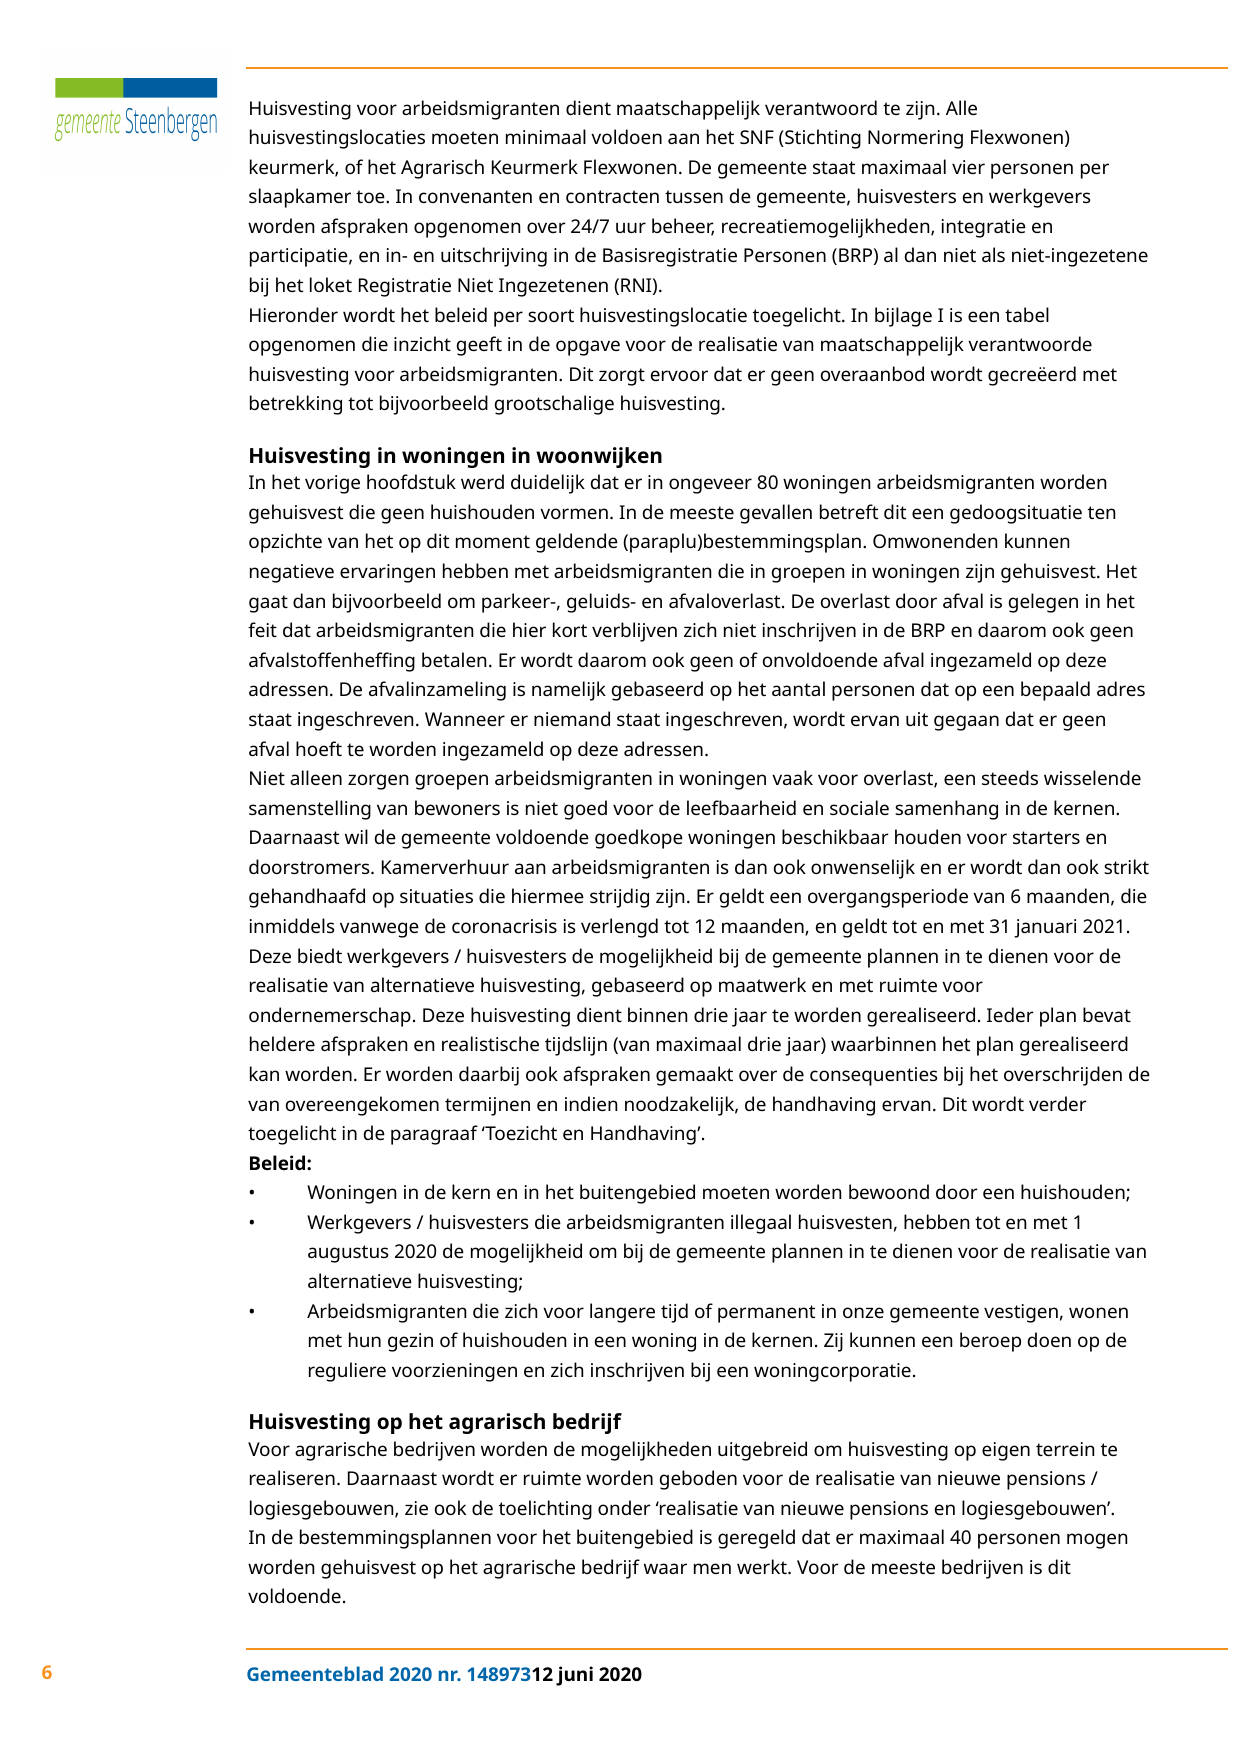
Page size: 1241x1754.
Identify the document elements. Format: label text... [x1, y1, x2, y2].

text In het vorige hoofdstuk werd duidelijk dat er in ongeveer 80 woningen arbeidsmigranten worden gehuisvest die geen huishouden vormen. In de meeste gevallen betreft dit een gedoogsituatie ten opzichte van het op dit moment geldende (paraplu)bestemmingsplan. Omwonenden kunnen negatieve ervaringen hebben met arbeidsmigranten die in groepen in woningen zijn gehuisvest. Het gaat dan bijvoorbeeld om parkeer-, geluids- en afvaloverlast. De overlast door afval is gelegen in het feit dat arbeidsmigranten die hier kort verblijven zich niet inschrijven in de BRP en daarom ook geen afvalstoffenheffing betalen. Er wordt daarom ook geen of onvoldoende afval ingezameld op deze adressen. De afvalinzameling is namelijk gebaseerd op het aantal personen dat op een bepaald adres staat ingeschreven. Wanneer er niemand staat ingeschreven, wordt ervan uit gegaan dat er geen afval hoeft te worden ingezameld op deze adressen. [248, 469, 1152, 761]
text Huisvesting voor arbeidsmigranten dient maatschappelijk verantwoord te zijn. Alle huisvestingslocaties moeten minimaal voldoen aan het SNF (Stichting Normering Flexwonen) keurmerk, of het Agrarisch Keurmerk Flexwonen. De gemeente staat maximaal vier personen per slaapkamer toe. In convenanten en contracten tussen de gemeente, huisvesters en werkgevers worden afspraken opgenomen over 24/7 uur beheer, recreatiemogelijkheden, integratie en participatie, en in- en uitschrijving in de Basisregistratie Personen (BRP) al dan niet als niet-ingezetene bij het loket Registratie Niet Ingezetenen (RNI). [248, 95, 1152, 298]
list Woningen in de kern en in het buitengebied moeten worden bewoond door een huishouden; [248, 1179, 1152, 1205]
list Werkgevers / huisvesters die arbeidsmigranten illegaal huisvesten, hebben tot en met 1 augustus 2020 de mogelijkheid om bij de gemeente plannen in te dienen voor de realisatie van alternatieve huisvesting; [248, 1209, 1152, 1294]
text In de bestemmingsplannen voor het buitengebied is geregeld dat er maximaal 40 personen mogen worden gehuisvest op het agrarische bedrijf waar men werkt. Voor de meeste bedrijven is dit voldoende. [248, 1524, 1152, 1609]
text Huisvesting in woningen in woonwijken [248, 441, 1152, 469]
text Huisvesting op het agrarisch bedrijf [248, 1407, 1152, 1436]
text Niet alleen zorgen groepen arbeidsmigranten in woningen vaak voor overlast, een steeds wisselende samenstelling van bewoners is niet goed voor de leefbaarheid en sociale samenhang in de kernen. Daarnaast wil de gemeente voldoende goedkope woningen beschikbaar houden voor starters en doorstromers. Kamerverhuur aan arbeidsmigranten is dan ook onwenselijk en er wordt dan ook strikt gehandhaafd op situaties die hiermee strijdig zijn. Er geldt een overgangsperiode van 6 maanden, die inmiddels vanwege de coronacrisis is verlengd tot 12 maanden, en geldt tot en met 31 januari 2021. Deze biedt werkgevers / huisvesters de mogelijkheid bij de gemeente plannen in te dienen voor de realisatie van alternatieve huisvesting, gebaseerd op maatwerk en met ruimte voor ondernemerschap. Deze huisvesting dient binnen drie jaar te worden gerealiseerd. Ieder plan bevat heldere afspraken en realistische tijdslijn (van maximaal drie jaar) waarbinnen het plan gerealiseerd kan worden. Er worden daarbij ook afspraken gemaakt over de consequenties bij het overschrijden de van overeengekomen termijnen en indien noodzakelijk, de handhaving ervan. Dit wordt verder toegelicht in de paragraaf ‘Toezicht en Handhaving’. [248, 765, 1152, 1146]
list Arbeidsmigranten die zich voor langere tijd of permanent in onze gemeente vestigen, wonen met hun gezin of huishouden in een woning in de kernen. Zij kunnen een beroep doen op de reguliere voorzieningen en zich inschrijven bij een woningcorporatie. [248, 1298, 1152, 1383]
text Beleid: [248, 1150, 1152, 1176]
text Voor agrarische bedrijven worden de mogelijkheden uitgebreid om huisvesting op eigen terrein te realiseren. Daarnaast wordt er ruimte worden geboden voor de realisatie van nieuwe pensions / logiesgebouwen, zie ook de toelichting onder ‘realisatie van nieuwe pensions en logiesgebouwen’. [248, 1436, 1152, 1521]
picture [41, 47, 231, 172]
text Hieronder wordt het beleid per soort huisvestingslocatie toegelicht. In bijlage I is een tabel opgenomen die inzicht geeft in de opgave voor de realisatie van maatschappelijk verantwoorde huisvesting voor arbeidsmigranten. Dit zorgt ervoor dat er geen overaanbod wordt gecreëerd met betrekking tot bijvoorbeeld grootschalige huisvesting. [248, 302, 1152, 416]
